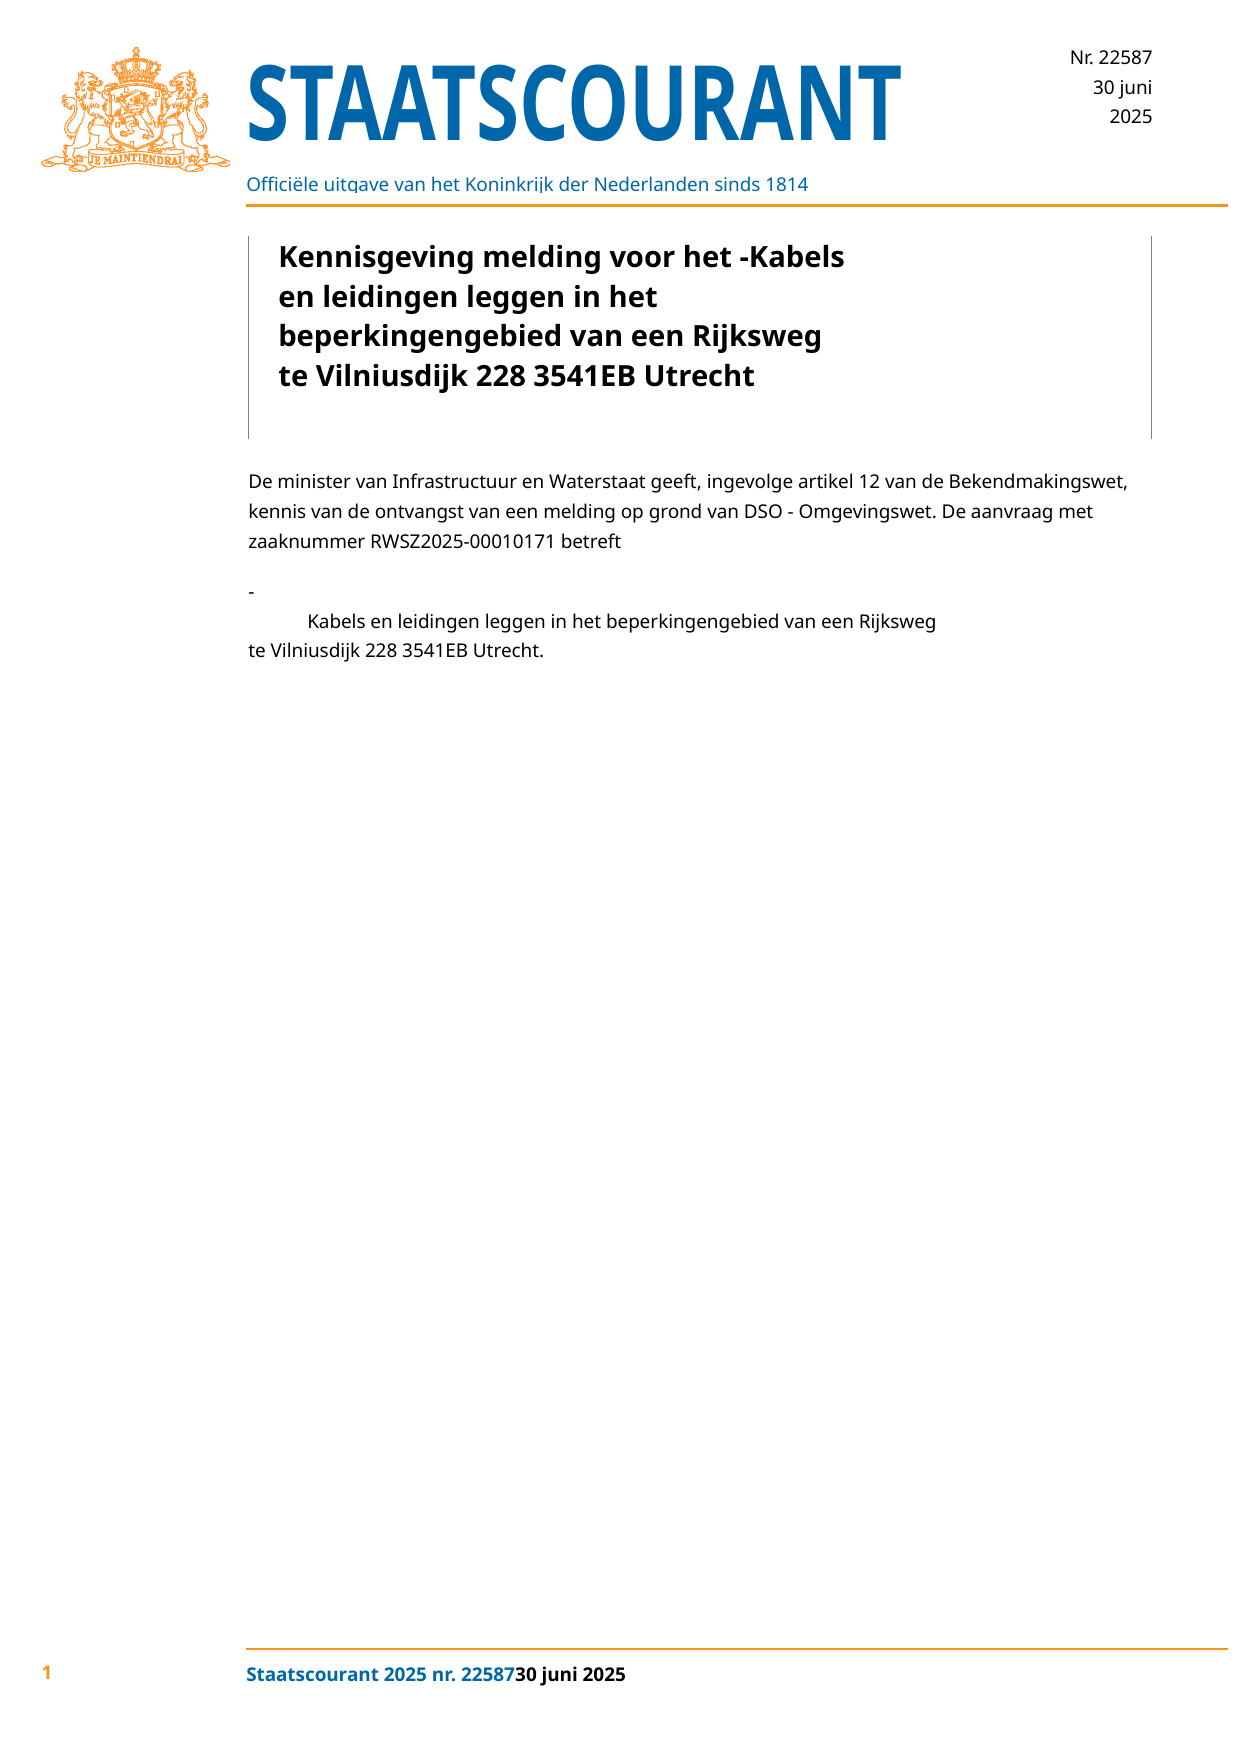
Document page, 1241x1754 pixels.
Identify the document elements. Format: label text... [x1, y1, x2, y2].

picture [41, 47, 231, 172]
text te Vilniusdijk 228 3541EB Utrecht. [248, 637, 1152, 663]
table_header Kennisgeving melding voor het -Kabels en leidingen leggen in het beperkingengebied van een Rijksweg te Vilniusdijk 228 3541EB Utrecht [249, 236, 850, 439]
list Kabels en leidingen leggen in het beperkingengebied van een Rijksweg [248, 608, 1152, 633]
table_header [1090, 236, 1151, 413]
picture [912, 236, 1090, 414]
text De minister van Infrastructuur en Waterstaat geeft, ingevolge artikel 12 van de Bekendmakingswet, kennis van de ontvangst van een melding op grond van DSO - Omgevingswet. De aanvraag met zaaknummer RWSZ2025-00010171 betreft [248, 469, 1152, 553]
table_header [850, 236, 912, 413]
table_header [850, 414, 1151, 439]
